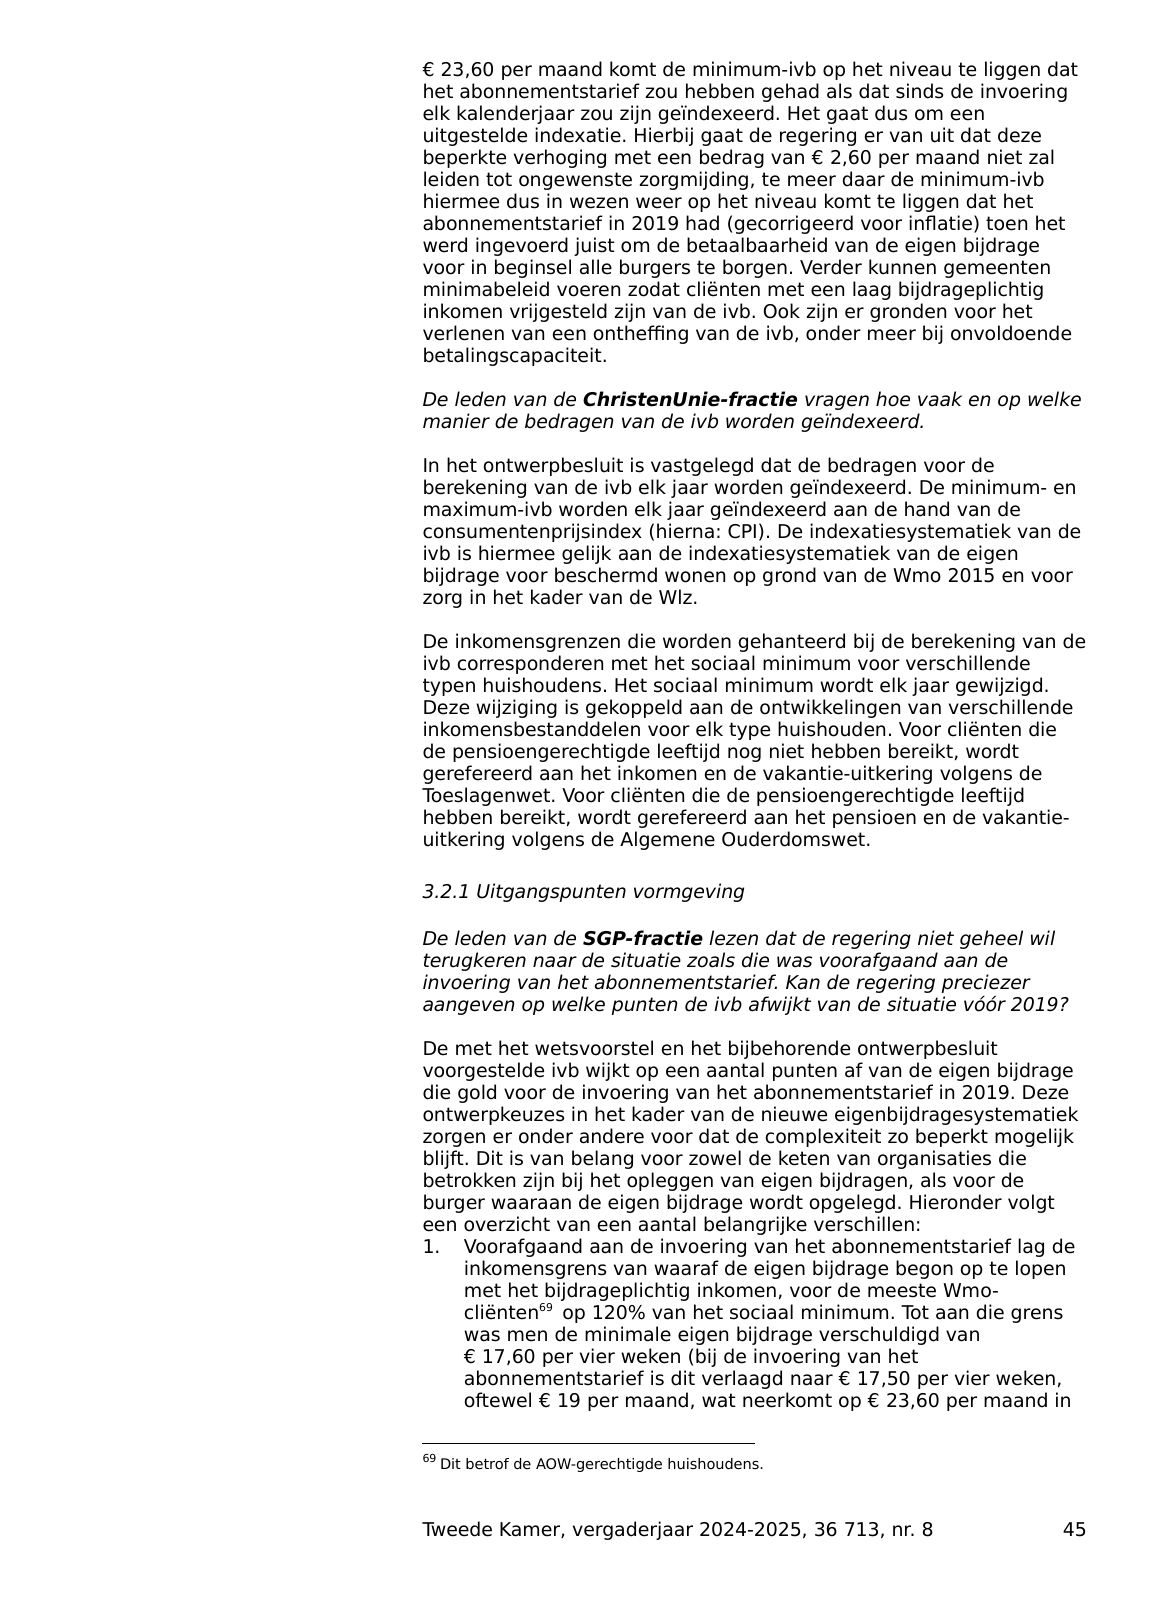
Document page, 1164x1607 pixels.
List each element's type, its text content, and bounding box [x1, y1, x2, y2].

subtitle 3.2.1 Uitgangspunten vormgeving [422, 881, 1087, 903]
text De leden van de SGP-fractie lezen dat de regering niet geheel wil terugkeren naar de situatie zoals die was voorafgaand aan de invoering van het abonnementstarief. Kan de regering preciezer aangeven op welke punten de ivb afwijkt van de situatie vóór 2019? [422, 928, 1087, 1016]
text De inkomensgrenzen die worden gehanteerd bij de berekening van de ivb corresponderen met het sociaal minimum voor verschillende typen huishoudens. Het sociaal minimum wordt elk jaar gewijzigd. Deze wijziging is gekoppeld aan de ontwikkelingen van verschillende inkomensbestanddelen voor elk type huishouden. Voor cliënten die de pensioengerechtigde leeftijd nog niet hebben bereikt, wordt gerefereerd aan het inkomen en de vakantie-uitkering volgens de Toeslagenwet. Voor cliënten die de pensioengerechtigde leeftijd hebben bereikt, wordt gerefereerd aan het pensioen en de vakantie-uitkering volgens de Algemene Ouderdomswet. [422, 631, 1087, 851]
text Dit betrof de AOW-gerechtigde huishoudens. [422, 1452, 1087, 1474]
text De leden van de ChristenUnie-fractie vragen hoe vaak en op welke manier de bedragen van de ivb worden geïndexeerd. [422, 389, 1087, 433]
text 1. Voorafgaand aan de invoering van het abonnementstarief lag de inkomensgrens van waaraf de eigen bijdrage begon op te lopen met het bijdrageplichtig inkomen, voor de meeste Wmo-cliënten op 120% van het sociaal minimum. Tot aan die grens was men de minimale eigen bijdrage verschuldigd van € 17,60 per vier weken (bij de invoering van het abonnementstarief is dit verlaagd naar € 17,50 per vier weken, oftewel € 19 per maand, wat neerkomt op € 23,60 per maand in [422, 1236, 1087, 1412]
text De met het wetsvoorstel en het bijbehorende ontwerpbesluit voorgestelde ivb wijkt op een aantal punten af van de eigen bijdrage die gold voor de invoering van het abonnementstarief in 2019. Deze ontwerpkeuzes in het kader van de nieuwe eigenbijdragesystematiek zorgen er onder andere voor dat de complexiteit zo beperkt mogelijk blijft. Dit is van belang voor zowel de keten van organisaties die betrokken zijn bij het opleggen van eigen bijdragen, als voor de burger waaraan de eigen bijdrage wordt opgelegd. Hieronder volgt een overzicht van een aantal belangrijke verschillen: [422, 1038, 1087, 1236]
text € 23,60 per maand komt de minimum-ivb op het niveau te liggen dat het abonnementstarief zou hebben gehad als dat sinds de invoering elk kalenderjaar zou zijn geïndexeerd. Het gaat dus om een uitgestelde indexatie. Hierbij gaat de regering er van uit dat deze beperkte verhoging met een bedrag van € 2,60 per maand niet zal leiden tot ongewenste zorgmijding, te meer daar de minimum-ivb hiermee dus in wezen weer op het niveau komt te liggen dat het abonnementstarief in 2019 had (gecorrigeerd voor inflatie) toen het werd ingevoerd juist om de betaalbaarheid van de eigen bijdrage voor in beginsel alle burgers te borgen. Verder kunnen gemeenten minimabeleid voeren zodat cliënten met een laag bijdrageplichtig inkomen vrijgesteld zijn van de ivb. Ook zijn er gronden voor het verlenen van een ontheffing van de ivb, onder meer bij onvoldoende betalingscapaciteit. [422, 59, 1087, 367]
text In het ontwerpbesluit is vastgelegd dat de bedragen voor de berekening van de ivb elk jaar worden geïndexeerd. De minimum- en maximum-ivb worden elk jaar geïndexeerd aan de hand van de consumentenprijsindex (hierna: CPI). De indexatiesystematiek van de ivb is hiermee gelijk aan de indexatiesystematiek van de eigen bijdrage voor beschermd wonen op grond van de Wmo 2015 en voor zorg in het kader van de Wlz. [422, 455, 1087, 609]
